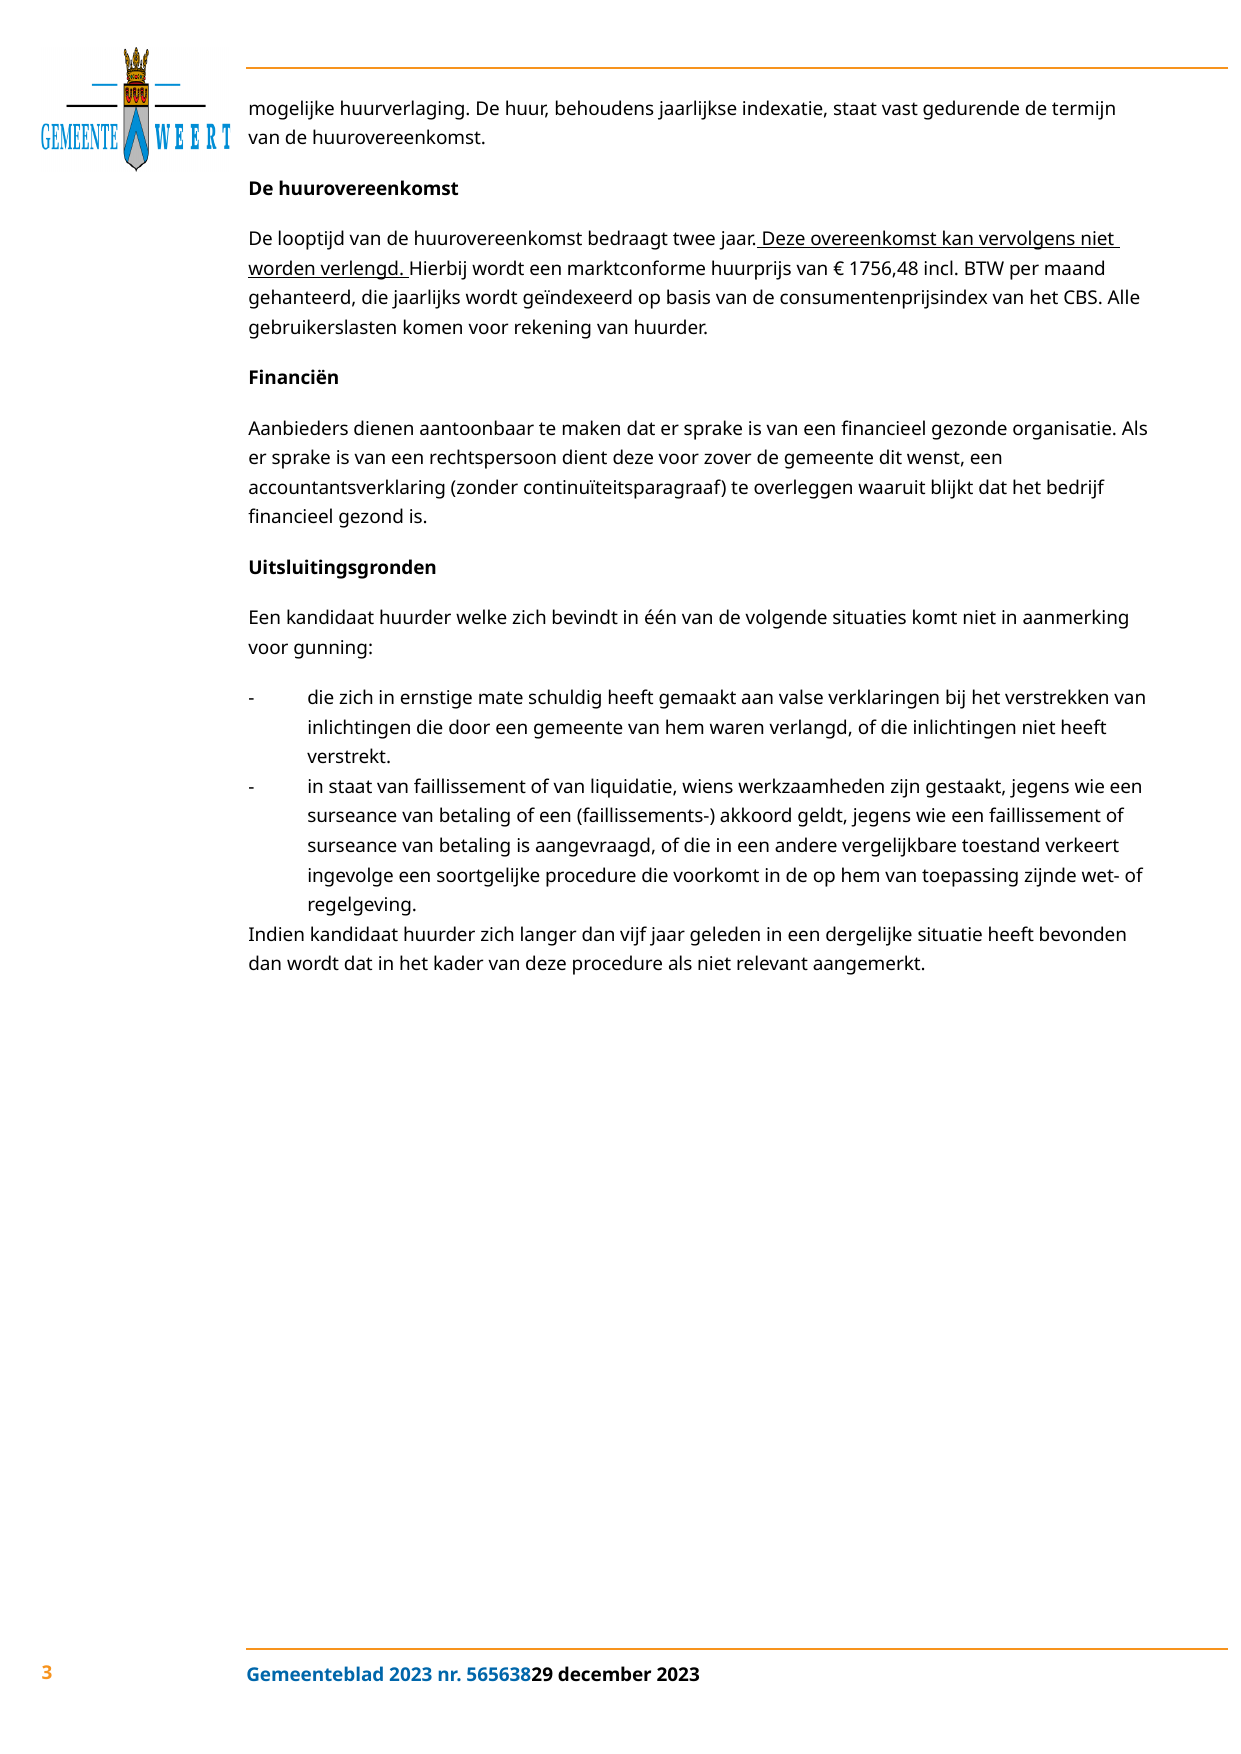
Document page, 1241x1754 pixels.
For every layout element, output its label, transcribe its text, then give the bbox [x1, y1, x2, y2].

text Financiën [248, 364, 1152, 390]
text mogelijke huurverlaging. De huur, behoudens jaarlijkse indexatie, staat vast gedurende de termijn van de huurovereenkomst. [248, 95, 1152, 150]
text Aanbieders dienen aantoonbaar te maken dat er sprake is van een financieel gezonde organisatie. Als er sprake is van een rechtspersoon dient deze voor zover de gemeente dit wenst, een accountantsverklaring (zonder continuïteitsparagraaf) te overleggen waaruit blijkt dat het bedrijf financieel gezond is. [248, 415, 1152, 529]
list die zich in ernstige mate schuldig heeft gemaakt aan valse verklaringen bij het verstrekken van inlichtingen die door een gemeente van hem waren verlangd, of die inlichtingen niet heeft verstrekt. [248, 684, 1152, 769]
text Indien kandidaat huurder zich langer dan vijf jaar geleden in een dergelijke situatie heeft bevonden dan wordt dat in het kader van deze procedure als niet relevant aangemerkt. [248, 921, 1152, 976]
text Een kandidaat huurder welke zich bevindt in één van de volgende situaties komt niet in aanmerking voor gunning: [248, 604, 1152, 660]
list in staat van faillissement of van liquidatie, wiens werkzaamheden zijn gestaakt, jegens wie een surseance van betaling of een (faillissements-) akkoord geldt, jegens wie een faillissement of surseance van betaling is aangevraagd, of die in een andere vergelijkbare toestand verkeert ingevolge een soortgelijke procedure die voorkomt in de op hem van toepassing zijnde wet- of regelgeving. [248, 773, 1152, 917]
text Uitsluitingsgronden [248, 554, 1152, 580]
text De huurovereenkomst [248, 175, 1152, 201]
picture [41, 47, 231, 172]
text De looptijd van de huurovereenkomst bedraagt twee jaar. Deze overeenkomst kan vervolgens niet worden verlengd. Hierbij wordt een marktconforme huurprijs van € 1756,48 incl. BTW per maand gehanteerd, die jaarlijks wordt geïndexeerd op basis van de consumentenprijsindex van het CBS. Alle gebruikerslasten komen voor rekening van huurder. [248, 225, 1152, 340]
